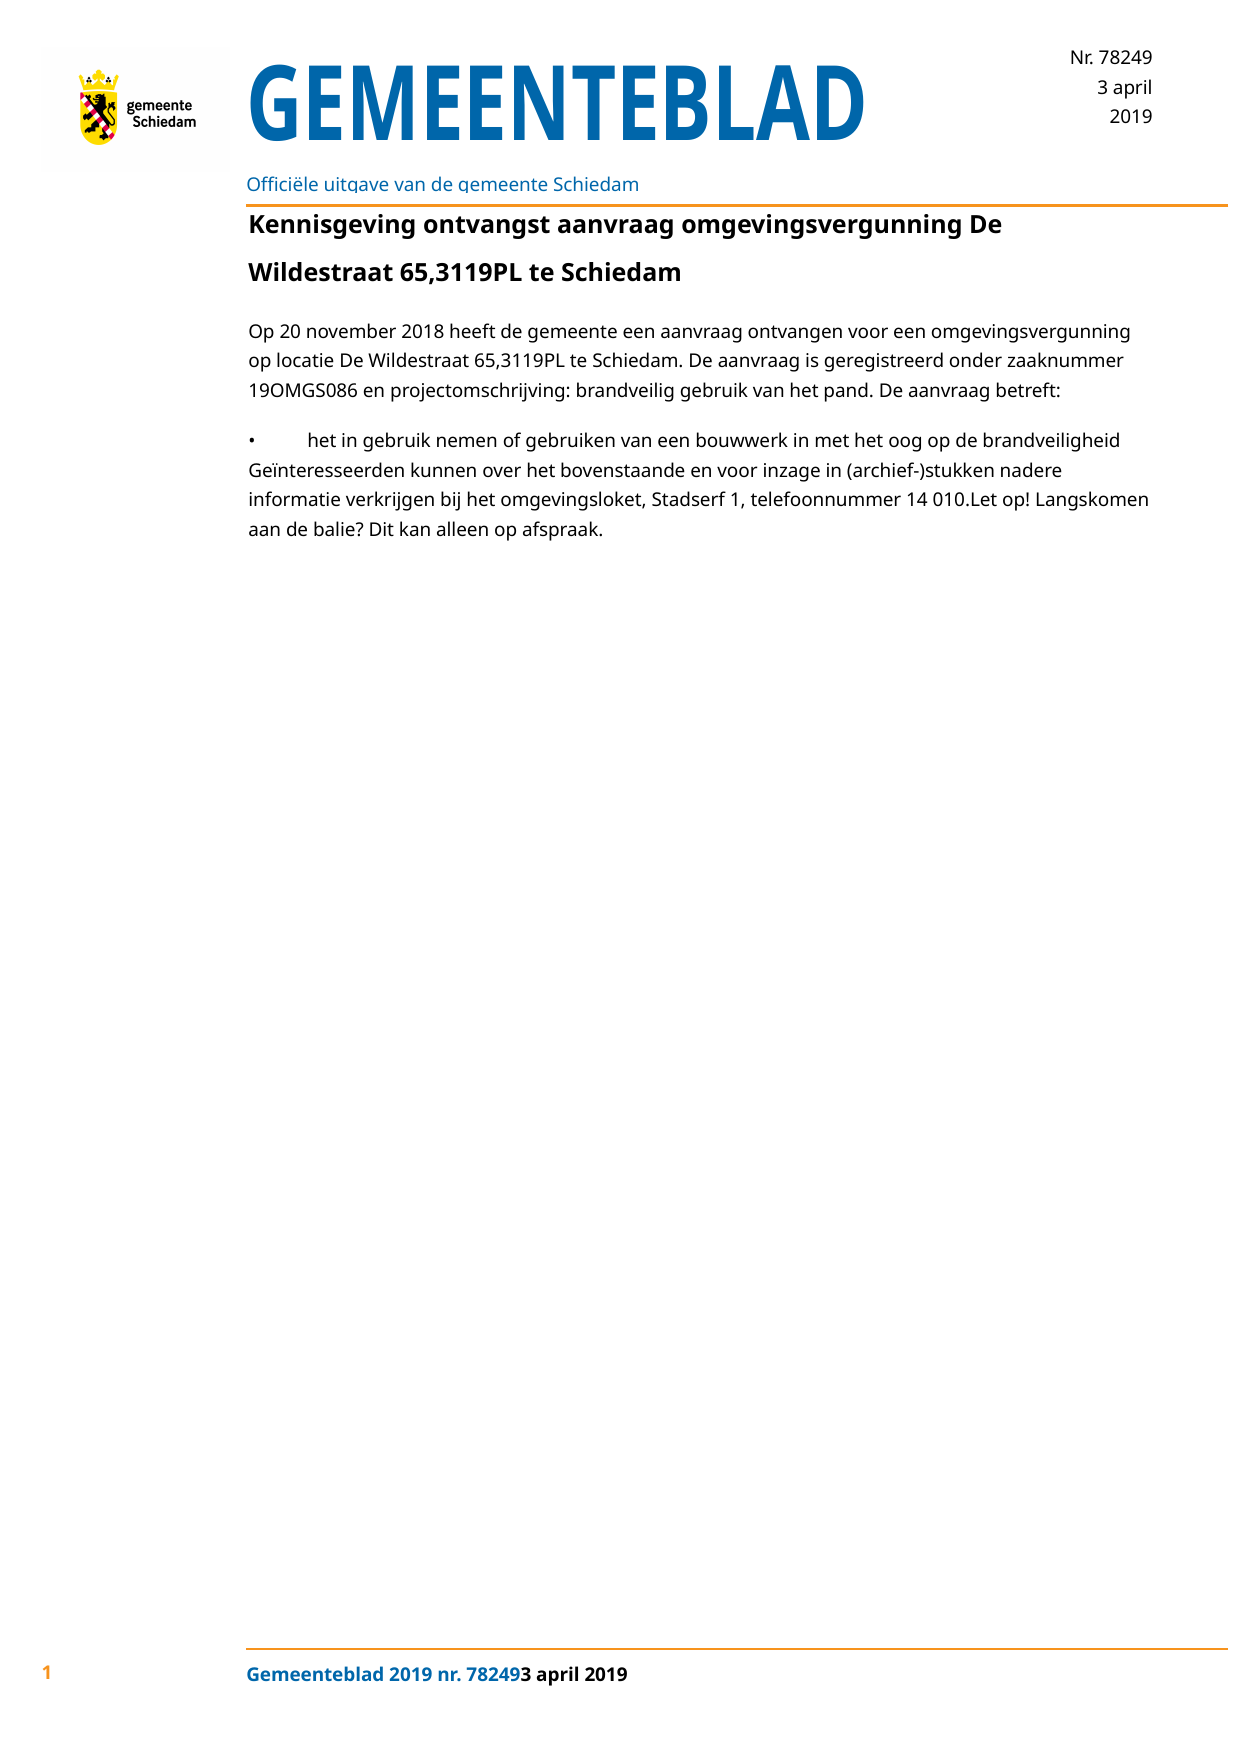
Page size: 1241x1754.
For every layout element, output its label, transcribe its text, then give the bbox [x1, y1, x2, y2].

text Op 20 november 2018 heeft de gemeente een aanvraag ontvangen voor een omgevingsvergunning op locatie De Wildestraat 65,3119PL te Schiedam. De aanvraag is geregistreerd onder zaaknummer 19OMGS086 en projectomschrijving: brandveilig gebruik van het pand. De aanvraag betreft: [248, 318, 1152, 403]
picture [41, 47, 231, 172]
text Kennisgeving ontvangst aanvraag omgevingsvergunning De Wildestraat 65,3119PL te Schiedam [248, 207, 1152, 288]
list het in gebruik nemen of gebruiken van een bouwwerk in met het oog op de brandveiligheid [248, 427, 1152, 453]
text Geïnteresseerden kunnen over het bovenstaande en voor inzage in (archief-)stukken nadere informatie verkrijgen bij het omgevingsloket, Stadserf 1, telefoonnummer 14 010.Let op! Langskomen aan de balie? Dit kan alleen op afspraak. [248, 457, 1152, 542]
